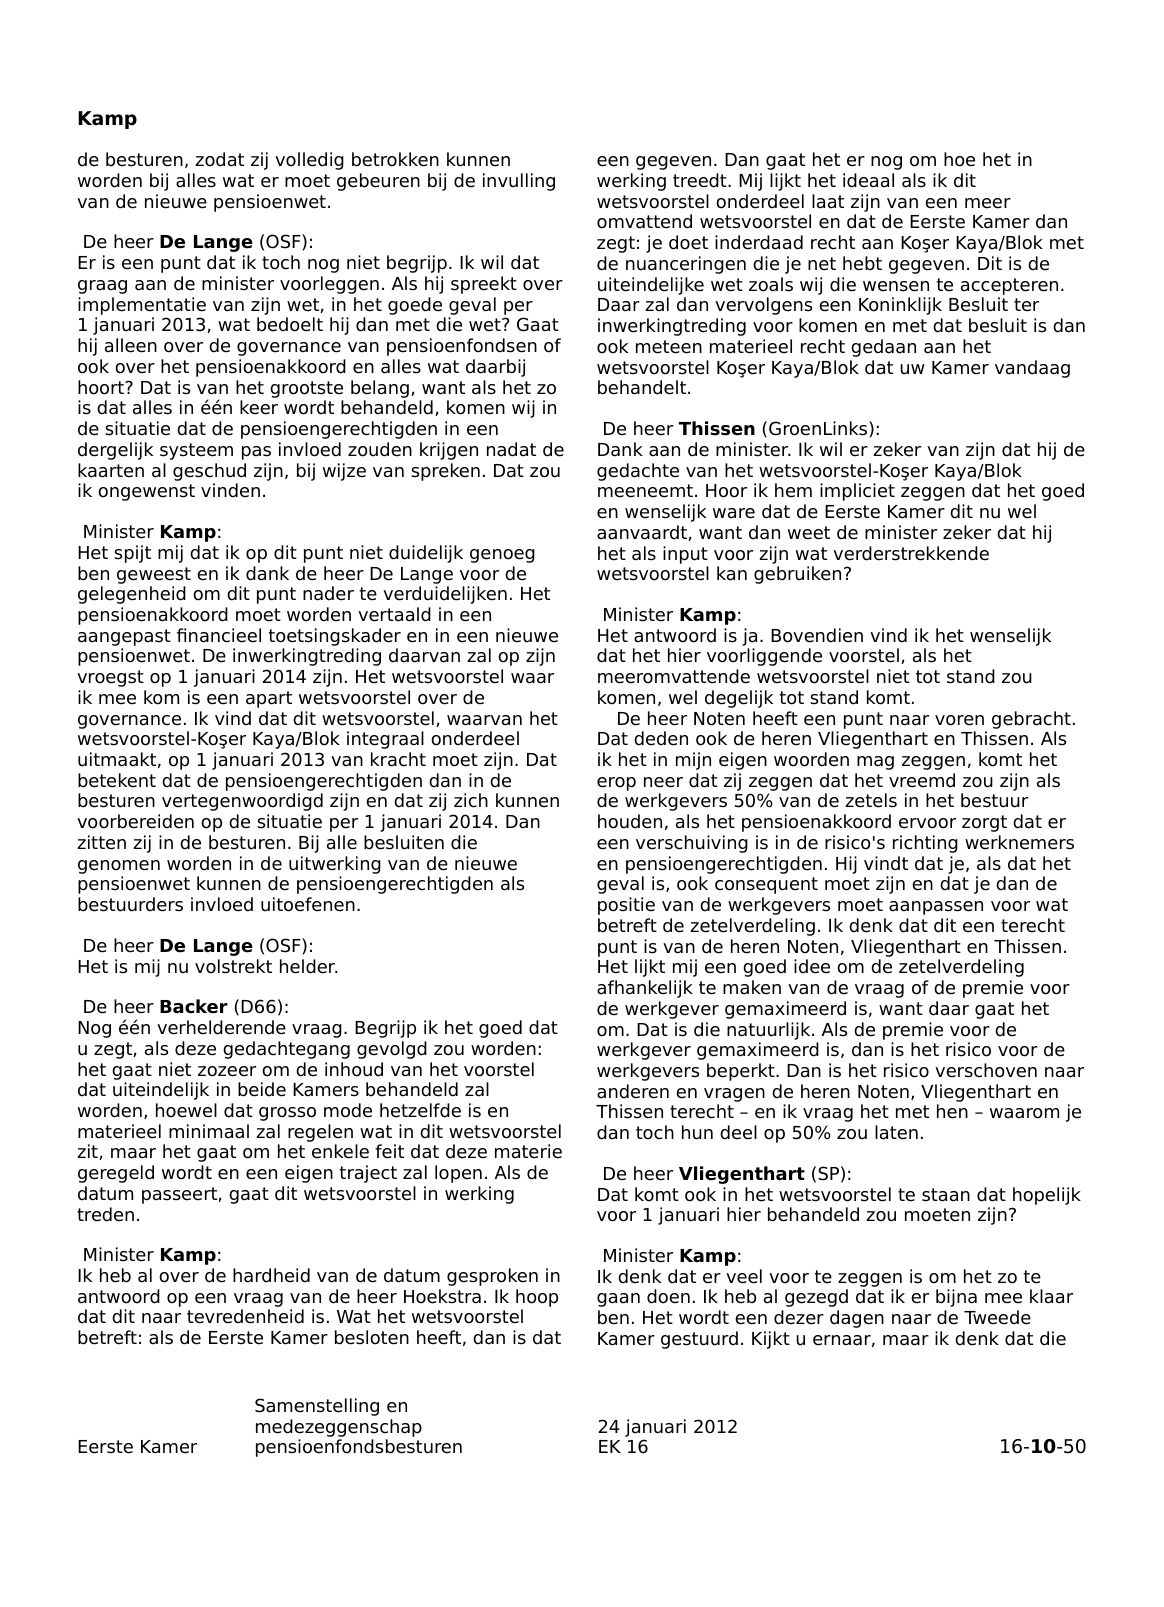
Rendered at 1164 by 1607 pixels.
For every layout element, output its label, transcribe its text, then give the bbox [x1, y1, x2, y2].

text Minister Kamp: [77, 522, 567, 543]
text Dank aan de minister. Ik wil er zeker van zijn dat hij de gedachte van het wetsvoorstel-Koşer Kaya/Blok meeneemt. Hoor ik hem impliciet zeggen dat het goed en wenselijk ware dat de Eerste Kamer dit nu wel aanvaardt, want dan weet de minister zeker dat hij het als input voor zijn wat verderstrekkende wetsvoorstel kan gebruiken? [596, 440, 1087, 585]
text Ik heb al over de hardheid van de datum gesproken in antwoord op een vraag van de heer Hoekstra. Ik hoop dat dit naar tevredenheid is. Wat het wetsvoorstel betreft: als de Eerste Kamer besloten heeft, dan is dat [77, 1266, 567, 1349]
text De heer Noten heeft een punt naar voren gebracht. Dat deden ook de heren Vliegenthart en Thissen. Als ik het in mijn eigen woorden mag zeggen, komt het erop neer dat zij zeggen dat het vreemd zou zijn als de werkgevers 50% van de zetels in het bestuur houden, als het pensioenakkoord ervoor zorgt dat er een verschuiving is in de risico's richting werknemers en pensioengerechtigden. Hij vindt dat je, als dat het geval is, ook consequent moet zijn en dat je dan de positie van de werkgevers moet aanpassen voor wat betreft de zetelverdeling. Ik denk dat dit een terecht punt is van de heren Noten, Vliegenthart en Thissen. Het lijkt mij een goed idee om de zetelverdeling afhankelijk te maken van de vraag of de premie voor de werkgever gemaximeerd is, want daar gaat het om. Dat is die natuurlijk. Als de premie voor de werkgever gemaximeerd is, dan is het risico voor de werkgevers beperkt. Dan is het risico verschoven naar anderen en vragen de heren Noten, Vliegenthart en Thissen terecht – en ik vraag het met hen – waarom je dan toch hun deel op 50% zou laten. [596, 708, 1087, 1144]
text De heer De Lange (OSF): [77, 936, 567, 956]
text Het antwoord is ja. Bovendien vind ik het wenselijk dat het hier voorliggende voorstel, als het meeromvattende wetsvoorstel niet tot stand zou komen, wel degelijk tot stand komt. [596, 626, 1087, 708]
text de besturen, zodat zij volledig betrokken kunnen worden bij alles wat er moet gebeuren bij de invulling van de nieuwe pensioenwet. [77, 150, 567, 212]
text De heer Vliegenthart (SP): [596, 1164, 1087, 1184]
text De heer Thissen (GroenLinks): [596, 419, 1087, 440]
text Minister Kamp: [596, 605, 1087, 626]
text De heer Backer (D66): [77, 997, 567, 1018]
text een gegeven. Dan gaat het er nog om hoe het in werking treedt. Mij lijkt het ideaal als ik dit wetsvoorstel onderdeel laat zijn van een meer omvattend wetsvoorstel en dat de Eerste Kamer dan zegt: je doet inderdaad recht aan Koşer Kaya/Blok met de nuanceringen die je net hebt gegeven. Dit is de uiteindelijke wet zoals wij die wensen te accepteren. Daar zal dan vervolgens een Koninklijk Besluit ter inwerkingtreding voor komen en met dat besluit is dan ook meteen materieel recht gedaan aan het wetsvoorstel Koşer Kaya/Blok dat uw Kamer vandaag behandelt. [596, 150, 1087, 399]
text Er is een punt dat ik toch nog niet begrijp. Ik wil dat graag aan de minister voorleggen. Als hij spreekt over implementatie van zijn wet, in het goede geval per 1 januari 2013, wat bedoelt hij dan met die wet? Gaat hij alleen over de governance van pensioenfondsen of ook over het pensioenakkoord en alles wat daarbij hoort? Dat is van het grootste belang, want als het zo is dat alles in één keer wordt behandeld, komen wij in de situatie dat de pensioengerechtigden in een dergelijk systeem pas invloed zouden krijgen nadat de kaarten al geschud zijn, bij wijze van spreken. Dat zou ik ongewenst vinden. [77, 253, 567, 502]
text Het is mij nu volstrekt helder. [77, 956, 567, 977]
text Het spijt mij dat ik op dit punt niet duidelijk genoeg ben geweest en ik dank de heer De Lange voor de gelegenheid om dit punt nader te verduidelijken. Het pensioenakkoord moet worden vertaald in een aangepast financieel toetsingskader en in een nieuwe pensioenwet. De inwerkingtreding daarvan zal op zijn vroegst op 1 januari 2014 zijn. Het wetsvoorstel waar ik mee kom is een apart wetsvoorstel over de governance. Ik vind dat dit wetsvoorstel, waarvan het wetsvoorstel-Koşer Kaya/Blok integraal onderdeel uitmaakt, op 1 januari 2013 van kracht moet zijn. Dat betekent dat de pensioengerechtigden dan in de besturen vertegenwoordigd zijn en dat zij zich kunnen voorbereiden op de situatie per 1 januari 2014. Dan zitten zij in de besturen. Bij alle besluiten die genomen worden in de uitwerking van de nieuwe pensioenwet kunnen de pensioengerechtigden als bestuurders invloed uitoefenen. [77, 543, 567, 916]
text Dat komt ook in het wetsvoorstel te staan dat hopelijk voor 1 januari hier behandeld zou moeten zijn? [596, 1184, 1087, 1226]
text Ik denk dat er veel voor te zeggen is om het zo te gaan doen. Ik heb al gezegd dat ik er bijna mee klaar ben. Het wordt een dezer dagen naar de Tweede Kamer gestuurd. Kijkt u ernaar, maar ik denk dat die [596, 1267, 1087, 1349]
text Nog één verhelderende vraag. Begrijp ik het goed dat u zegt, als deze gedachtegang gevolgd zou worden: het gaat niet zozeer om de inhoud van het voorstel dat uiteindelijk in beide Kamers behandeld zal worden, hoewel dat grosso mode hetzelfde is en materieel minimaal zal regelen wat in dit wetsvoorstel zit, maar het gaat om het enkele feit dat deze materie geregeld wordt en een eigen traject zal lopen. Als de datum passeert, gaat dit wetsvoorstel in werking treden. [77, 1018, 567, 1225]
text Minister Kamp: [77, 1245, 567, 1266]
text De heer De Lange (OSF): [77, 232, 567, 253]
text Minister Kamp: [596, 1246, 1087, 1267]
